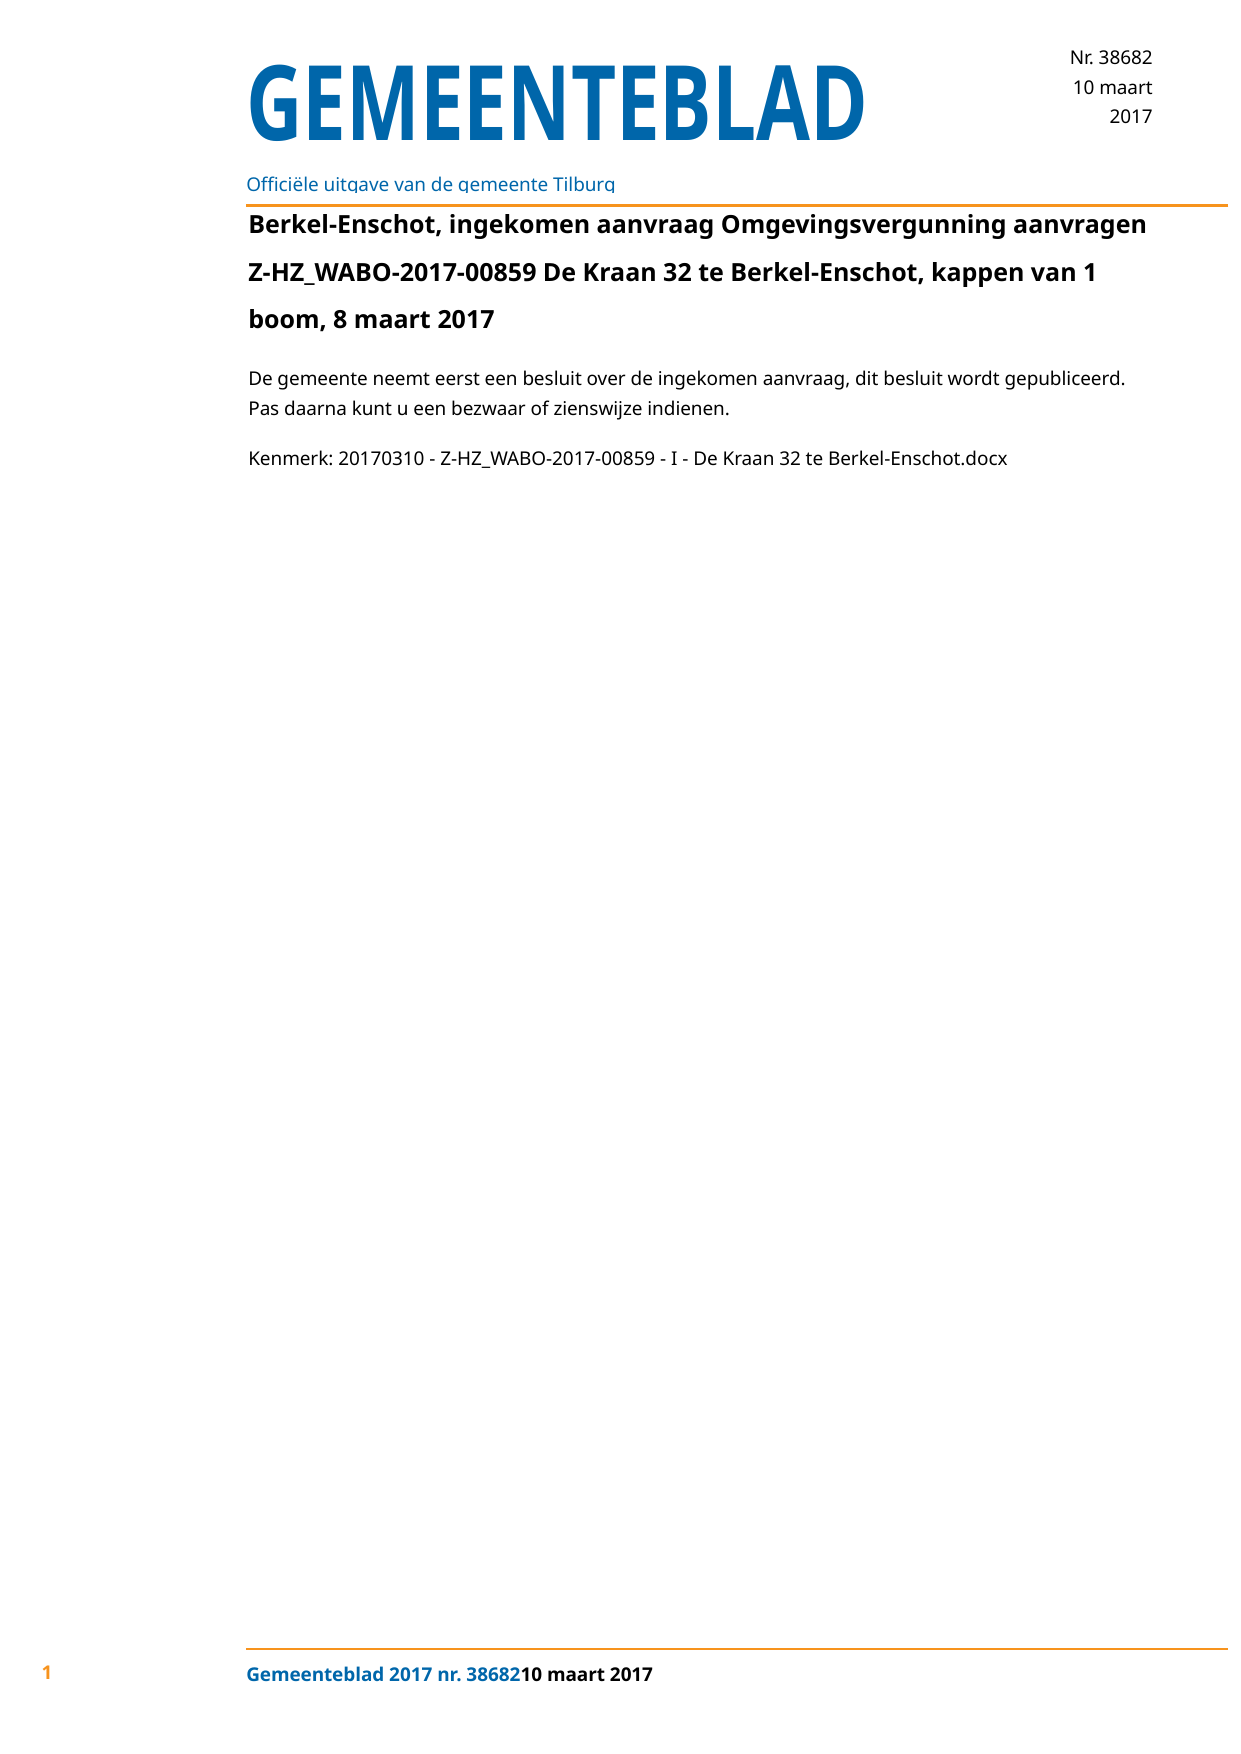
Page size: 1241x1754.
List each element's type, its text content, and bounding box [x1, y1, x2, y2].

picture [41, 47, 231, 172]
text Berkel-Enschot, ingekomen aanvraag Omgevingsvergunning aanvragen Z-HZ_WABO-2017-00859 De Kraan 32 te Berkel-Enschot, kappen van 1 boom, 8 maart 2017 [248, 207, 1152, 336]
text Kenmerk: 20170310 - Z-HZ_WABO-2017-00859 - I - De Kraan 32 te Berkel-Enschot.docx [248, 446, 1152, 471]
text De gemeente neemt eerst een besluit over de ingekomen aanvraag, dit besluit wordt gepubliceerd. Pas daarna kunt u een bezwaar of zienswijze indienen. [248, 366, 1152, 421]
